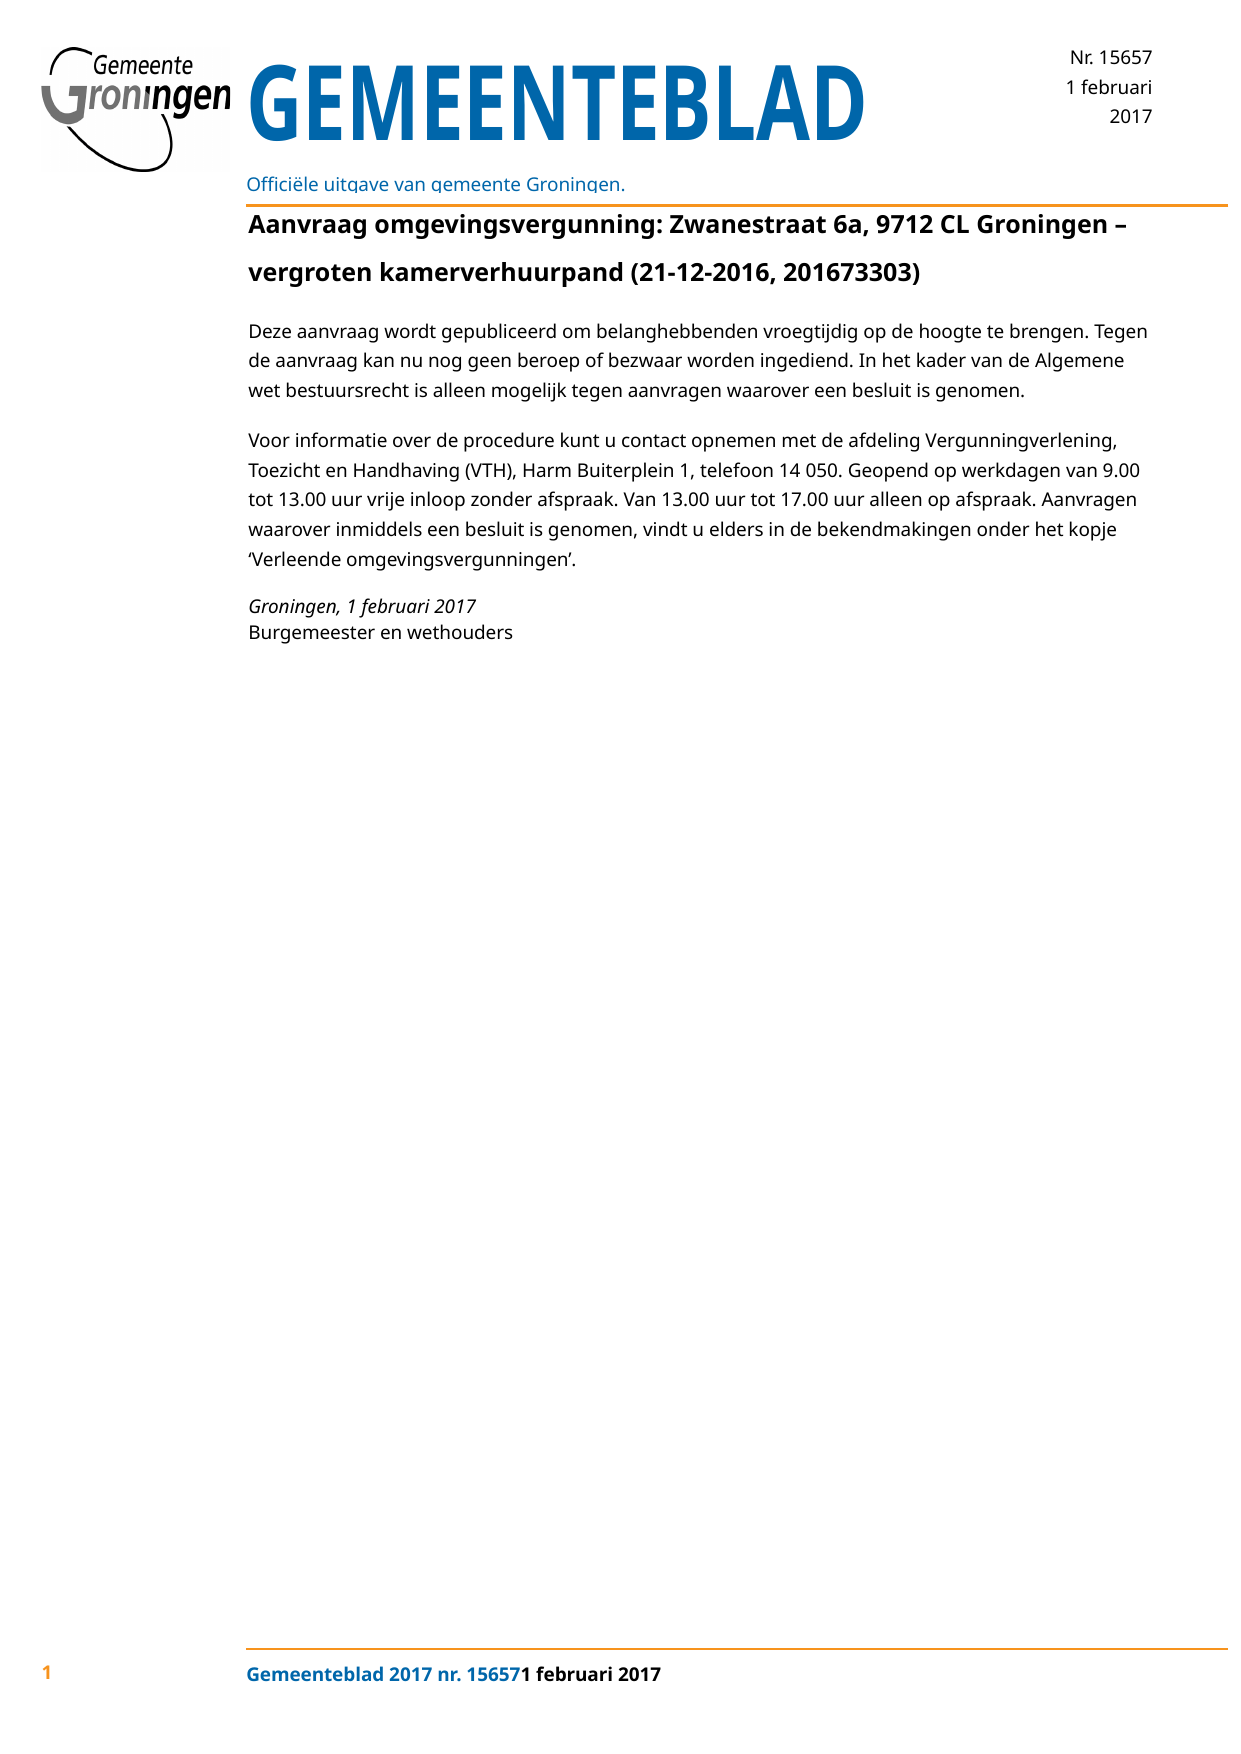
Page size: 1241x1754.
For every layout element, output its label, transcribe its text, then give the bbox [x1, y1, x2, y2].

text Burgemeester en wethouders [248, 619, 1152, 645]
text Voor informatie over de procedure kunt u contact opnemen met de afdeling Vergunningverlening, Toezicht en Handhaving (VTH), Harm Buiterplein 1, telefoon 14 050. Geopend op werkdagen van 9.00 tot 13.00 uur vrije inloop zonder afspraak. Van 13.00 uur tot 17.00 uur alleen op afspraak. Aanvragen waarover inmiddels een besluit is genomen, vindt u elders in de bekendmakingen onder het kopje ‘Verleende omgevingsvergunningen’. [248, 427, 1152, 572]
picture [41, 47, 231, 172]
text Groningen, 1 februari 2017 [248, 594, 1152, 619]
text Deze aanvraag wordt gepubliceerd om belanghebbenden vroegtijdig op de hoogte te brengen. Tegen de aanvraag kan nu nog geen beroep of bezwaar worden ingediend. In het kader van de Algemene wet bestuursrecht is alleen mogelijk tegen aanvragen waarover een besluit is genomen. [248, 318, 1152, 403]
text Aanvraag omgevingsvergunning: Zwanestraat 6a, 9712 CL Groningen – vergroten kamerverhuurpand (21-12-2016, 201673303) [248, 207, 1152, 288]
